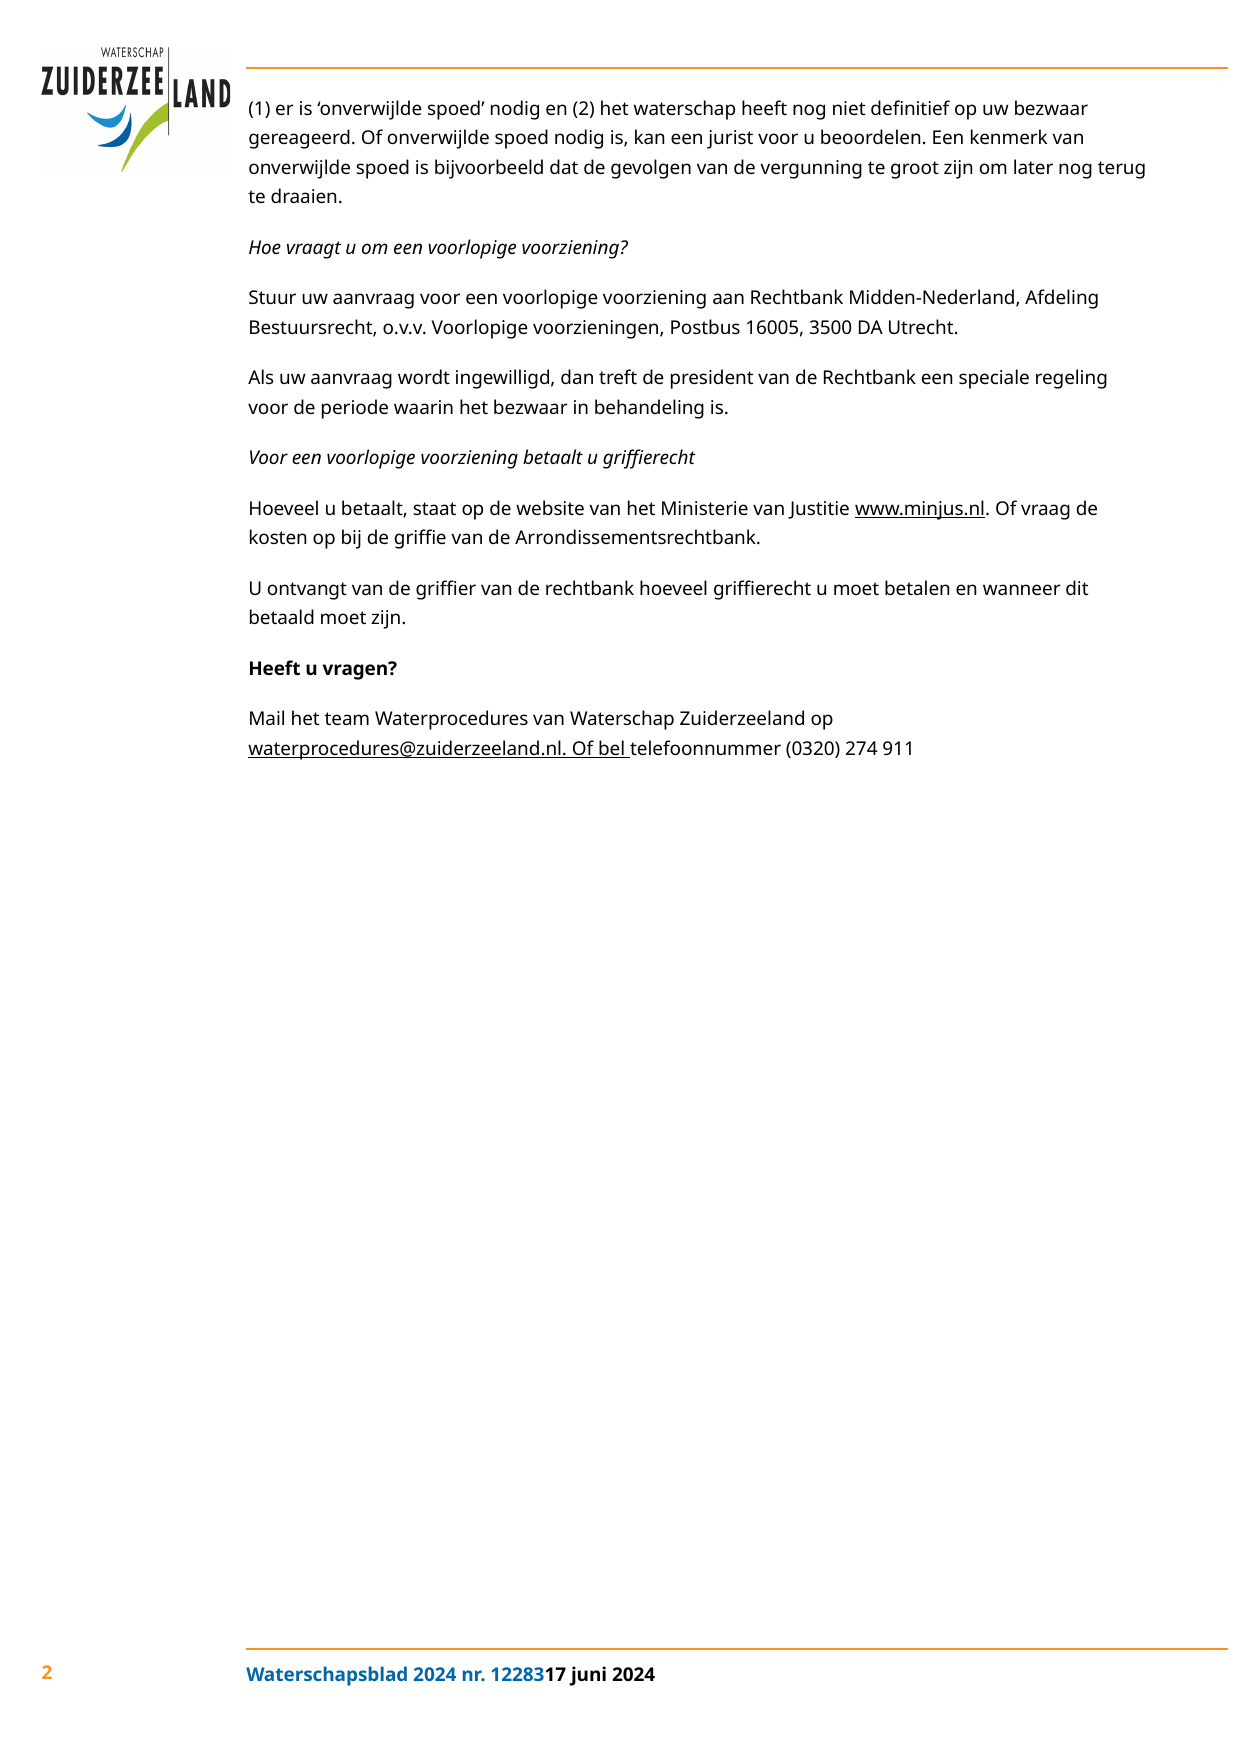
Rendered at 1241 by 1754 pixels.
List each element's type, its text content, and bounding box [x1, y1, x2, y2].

picture [41, 47, 231, 172]
text Voor een voorlopige voorziening betaalt u griffierecht [248, 444, 1152, 470]
text Mail het team Waterprocedures van Waterschap Zuiderzeeland op waterprocedures@zuiderzeeland.nl. Of bel telefoonnummer (0320) 274 911 [248, 705, 1152, 761]
text (1) er is ‘onverwijlde spoed’ nodig en (2) het waterschap heeft nog niet definitief op uw bezwaar gereageerd. Of onverwijlde spoed nodig is, kan een jurist voor u beoordelen. Een kenmerk van onverwijlde spoed is bijvoorbeeld dat de gevolgen van de vergunning te groot zijn om later nog terug te draaien. [248, 95, 1152, 209]
text Hoeveel u betaalt, staat op de website van het Ministerie van Justitie www.minjus.nl. Of vraag de kosten op bij de griffie van de Arrondissementsrechtbank. [248, 495, 1152, 550]
text Als uw aanvraag wordt ingewilligd, dan treft de president van de Rechtbank een speciale regeling voor de periode waarin het bezwaar in behandeling is. [248, 364, 1152, 420]
text U ontvangt van de griffier van de rechtbank hoeveel griffierecht u moet betalen en wanneer dit betaald moet zijn. [248, 575, 1152, 630]
text Stuur uw aanvraag voor een voorlopige voorziening aan Rechtbank Midden-Nederland, Afdeling Bestuursrecht, o.v.v. Voorlopige voorzieningen, Postbus 16005, 3500 DA Utrecht. [248, 284, 1152, 340]
text Hoe vraagt u om een voorlopige voorziening? [248, 234, 1152, 260]
text Heeft u vragen? [248, 655, 1152, 681]
